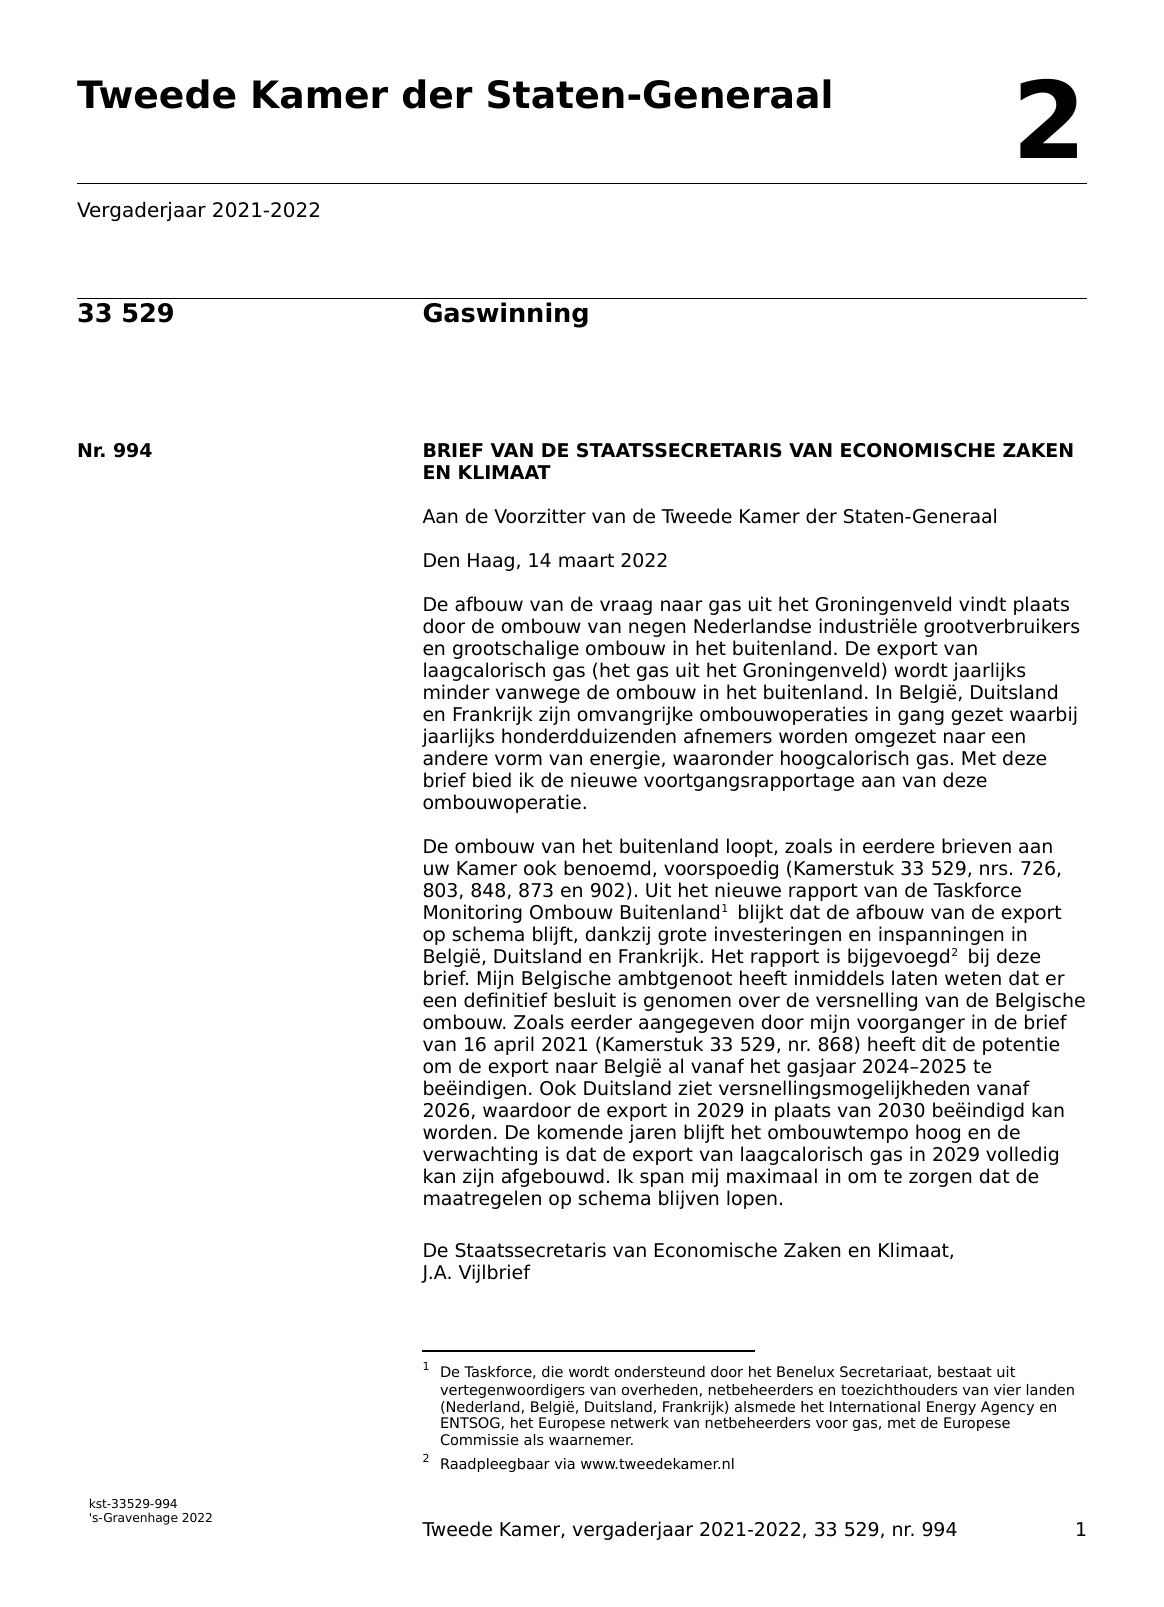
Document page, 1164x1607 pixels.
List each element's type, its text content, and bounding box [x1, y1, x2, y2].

text De afbouw van de vraag naar gas uit het Groningenveld vindt plaats door de ombouw van negen Nederlandse industriële grootverbruikers en grootschalige ombouw in het buitenland. De export van laagcalorisch gas (het gas uit het Groningenveld) wordt jaarlijks minder vanwege de ombouw in het buitenland. In België, Duitsland en Frankrijk zijn omvangrijke ombouwoperaties in gang gezet waarbij jaarlijks honderdduizenden afnemers worden omgezet naar een andere vorm van energie, waaronder hoogcalorisch gas. Met deze brief bied ik de nieuwe voortgangsrapportage aan van deze ombouwoperatie. [422, 594, 1087, 814]
subtitle Nr. 994 BRIEF VAN DE STAATSSECRETARIS VAN ECONOMISCHE ZAKEN EN KLIMAAT [77, 440, 1087, 484]
text De Staatssecretaris van Economische Zaken en Klimaat, J.A. Vijlbrief [422, 1240, 1087, 1284]
text De ombouw van het buitenland loopt, zoals in eerdere brieven aan uw Kamer ook benoemd, voorspoedig (Kamerstuk 33 529, nrs. 726, 803, 848, 873 en 902). Uit het nieuwe rapport van de Taskforce Monitoring Ombouw Buitenland blijkt dat de afbouw van de export op schema blijft, dankzij grote investeringen en inspanningen in België, Duitsland en Frankrijk. Het rapport is bijgevoegd bij deze brief. Mijn Belgische ambtgenoot heeft inmiddels laten weten dat er een definitief besluit is genomen over de versnelling van de Belgische ombouw. Zoals eerder aangegeven door mijn voorganger in de brief van 16 april 2021 (Kamerstuk 33 529, nr. 868) heeft dit de potentie om de export naar België al vanaf het gasjaar 2024–2025 te beëindigen. Ook Duitsland ziet versnellingsmogelijkheden vanaf 2026, waardoor de export in 2029 in plaats van 2030 beëindigd kan worden. De komende jaren blijft het ombouwtempo hoog en de verwachting is dat de export van laagcalorisch gas in 2029 volledig kan zijn afgebouwd. Ik span mij maximaal in om te zorgen dat de maatregelen op schema blijven lopen. [422, 836, 1087, 1210]
text 's-Gravenhage 2022 [88, 1511, 323, 1525]
table_cell Vergaderjaar 2021-2022 [77, 184, 1087, 298]
text kst-33529-994 [88, 1497, 323, 1511]
table_header 2 [886, 59, 1087, 183]
text Den Haag, 14 maart 2022 [422, 550, 1087, 572]
text Aan de Voorzitter van de Tweede Kamer der Staten-Generaal [422, 506, 1087, 528]
table_header Tweede Kamer der Staten-Generaal [77, 59, 886, 183]
text Raadpleegbaar via www.tweedekamer.nl [422, 1452, 1087, 1474]
text De Taskforce, die wordt ondersteund door het Benelux Secretariaat, bestaat uit vertegenwoordigers van overheden, netbeheerders en toezichthouders van vier landen (Nederland, België, Duitsland, Frankrijk) alsmede het International Energy Agency en ENTSOG, het Europese netwerk van netbeheerders voor gas, met de Europese Commissie als waarnemer. [422, 1360, 1087, 1449]
subtitle 33 529 Gaswinning [77, 299, 1087, 329]
